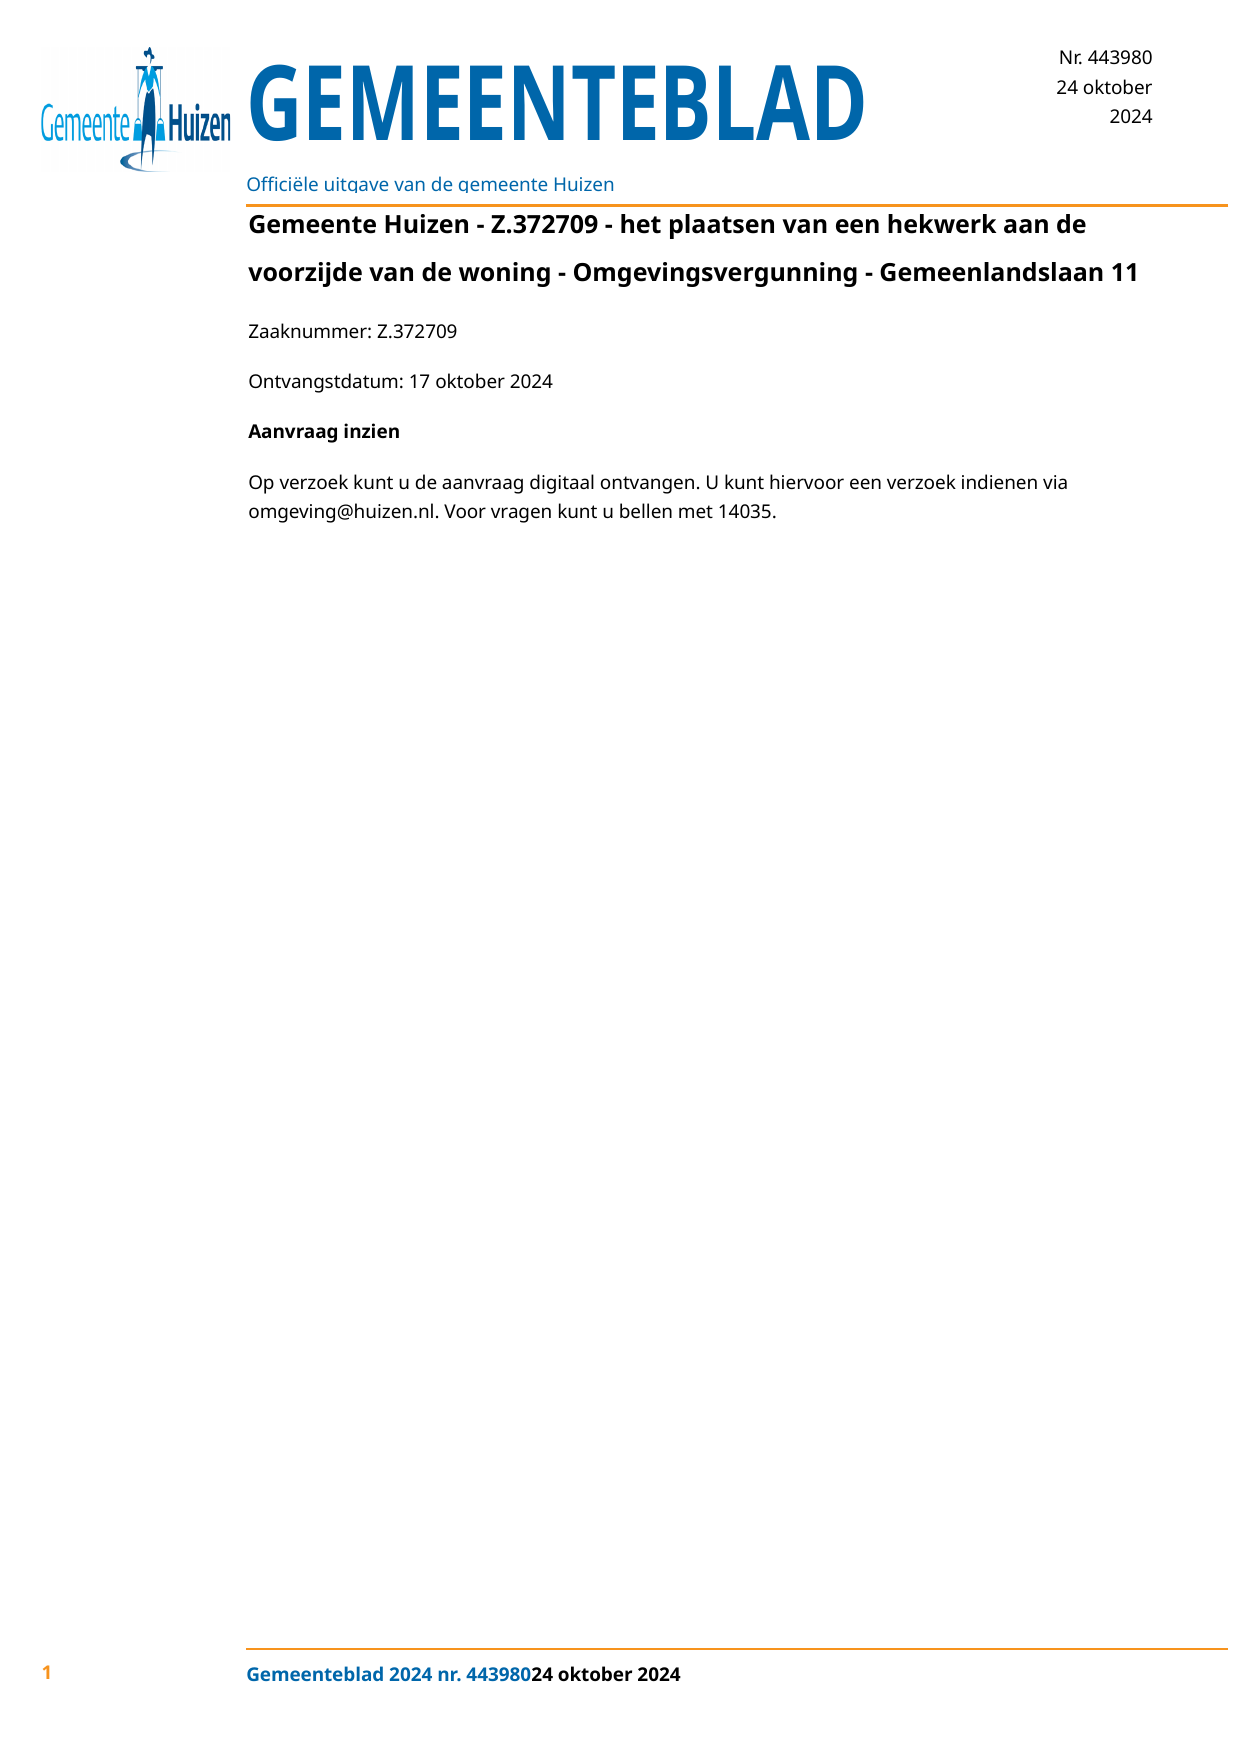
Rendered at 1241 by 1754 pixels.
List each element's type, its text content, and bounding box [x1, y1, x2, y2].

picture [41, 47, 231, 172]
text Zaaknummer: Z.372709 [248, 318, 1152, 344]
text Aanvraag inzien [248, 419, 1152, 444]
text Gemeente Huizen - Z.372709 - het plaatsen van een hekwerk aan de voorzijde van de woning - Omgevingsvergunning - Gemeenlandslaan 11 [248, 207, 1152, 288]
text Op verzoek kunt u de aanvraag digitaal ontvangen. U kunt hiervoor een verzoek indienen via omgeving@huizen.nl. Voor vragen kunt u bellen met 14035. [248, 469, 1152, 524]
text Ontvangstdatum: 17 oktober 2024 [248, 368, 1152, 394]
